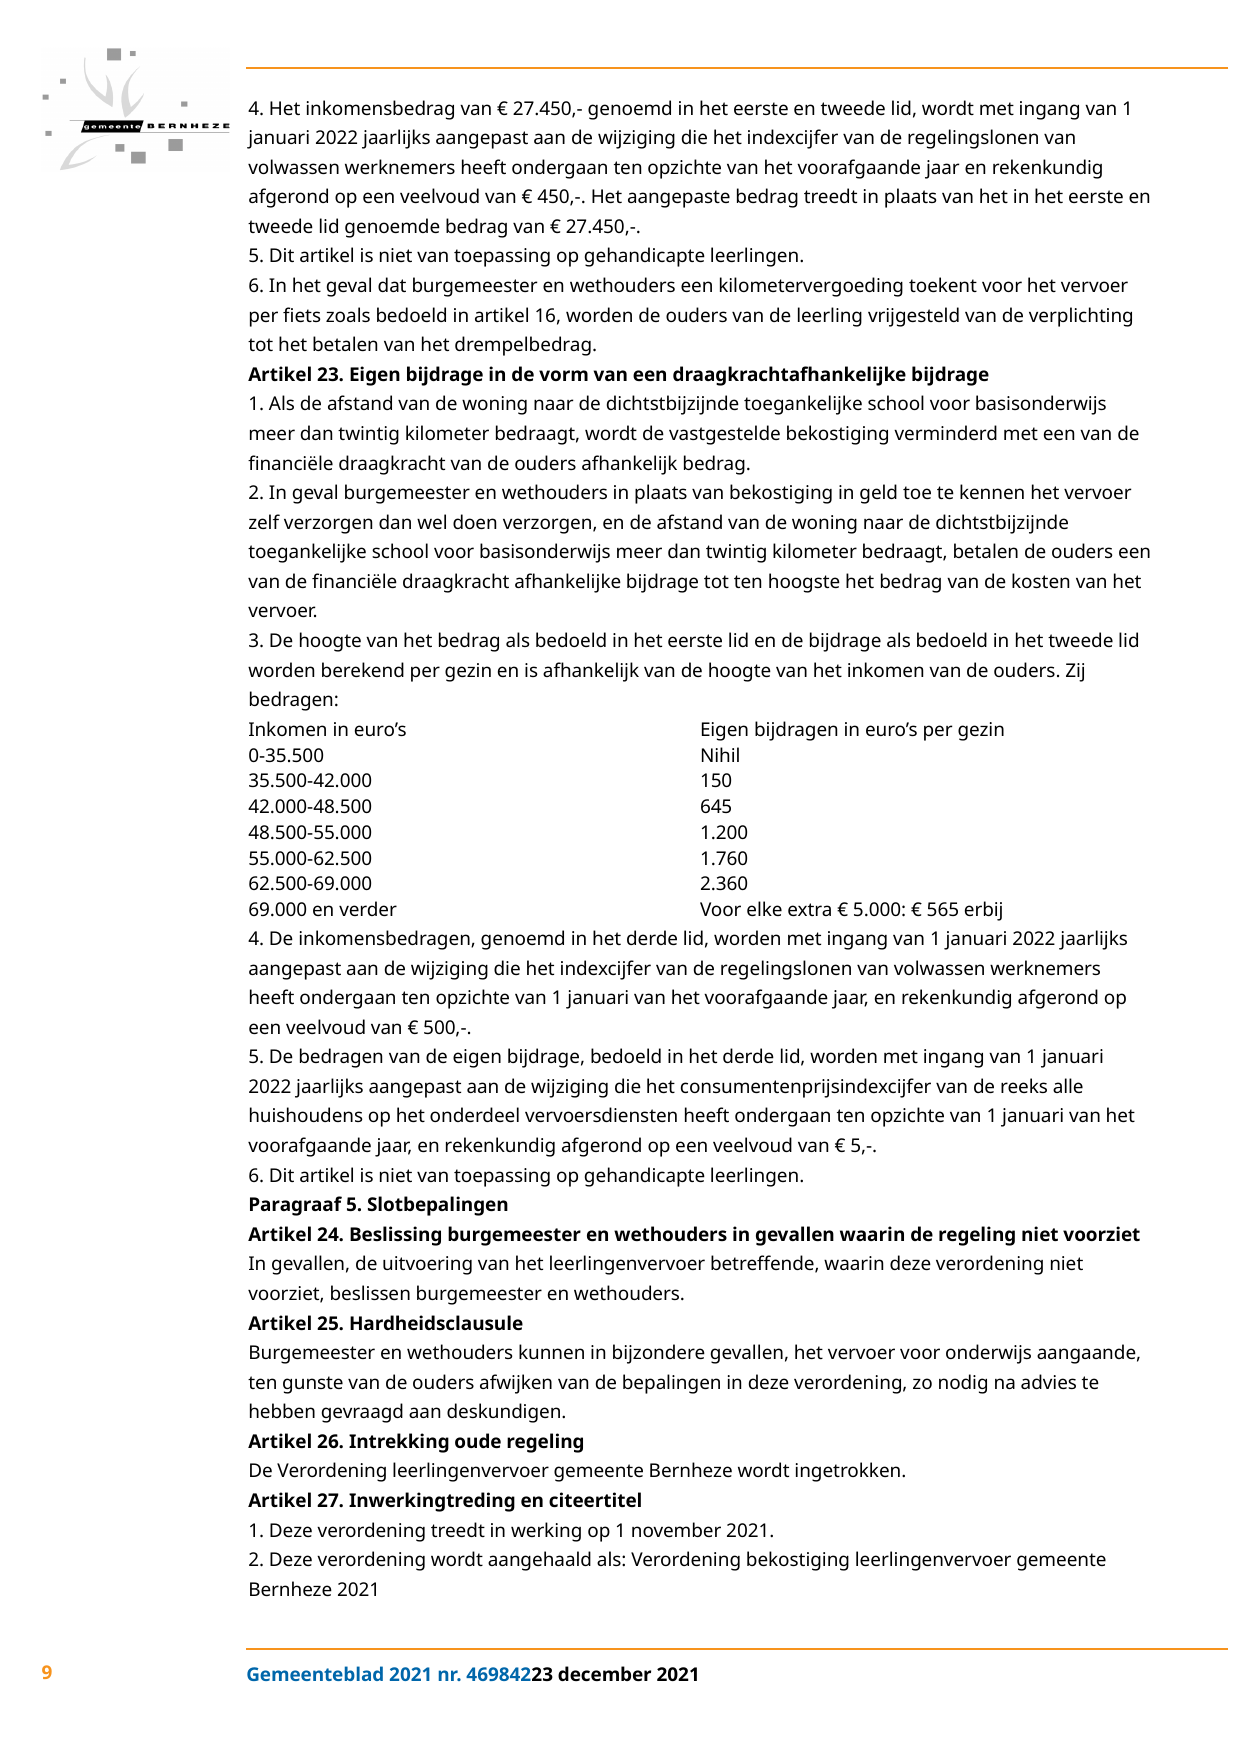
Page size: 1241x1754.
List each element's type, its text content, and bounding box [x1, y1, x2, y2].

table_cell 150 [700, 768, 1152, 793]
text De Verordening leerlingenvervoer gemeente Bernheze wordt ingetrokken. [248, 1458, 1152, 1483]
text In gevallen, de uitvoering van het leerlingenvervoer betreffende, waarin deze verordening niet voorziet, beslissen burgemeester en wethouders. [248, 1251, 1152, 1306]
text Artikel 24. Beslissing burgemeester en wethouders in gevallen waarin de regeling niet voorziet [248, 1221, 1152, 1247]
text 6. In het geval dat burgemeester en wethouders een kilometervergoeding toekent voor het vervoer per fiets zoals bedoeld in artikel 16, worden de ouders van de leerling vrijgesteld van de verplichting tot het betalen van het drempelbedrag. [248, 272, 1152, 357]
table_cell 55.000-62.500 [248, 845, 700, 871]
table_header Eigen bijdragen in euro’s per gezin [700, 716, 1152, 742]
table_cell Nihil [700, 742, 1152, 768]
table_cell Voor elke extra € 5.000: € 565 erbij [700, 896, 1152, 922]
text 3. De hoogte van het bedrag als bedoeld in het eerste lid en de bijdrage als bedoeld in het tweede lid worden berekend per gezin en is afhankelijk van de hoogte van het inkomen van de ouders. Zij bedragen: [248, 627, 1152, 712]
text Burgemeester en wethouders kunnen in bijzondere gevallen, het vervoer voor onderwijs aangaande, ten gunste van de ouders afwijken van de bepalingen in deze verordening, zo nodig na advies te hebben gevraagd aan deskundigen. [248, 1339, 1152, 1424]
table_cell 1.200 [700, 819, 1152, 845]
text 4. De inkomensbedragen, genoemd in het derde lid, worden met ingang van 1 januari 2022 jaarlijks aangepast aan de wijziging die het indexcijfer van de regelingslonen van volwassen werknemers heeft ondergaan ten opzichte van 1 januari van het voorafgaande jaar, en rekenkundig afgerond op een veelvoud van € 500,-. [248, 925, 1152, 1040]
picture [41, 47, 231, 172]
table_cell 1.760 [700, 845, 1152, 871]
table_cell 62.500-69.000 [248, 871, 700, 896]
text Artikel 25. Hardheidsclausule [248, 1310, 1152, 1336]
text 2. Deze verordening wordt aangehaald als: Verordening bekostiging leerlingenvervoer gemeente Bernheze 2021 [248, 1546, 1152, 1602]
table_cell 2.360 [700, 871, 1152, 896]
table_cell 69.000 en verder [248, 896, 700, 922]
text 4. Het inkomensbedrag van € 27.450,- genoemd in het eerste en tweede lid, wordt met ingang van 1 januari 2022 jaarlijks aangepast aan de wijziging die het indexcijfer van de regelingslonen van volwassen werknemers heeft ondergaan ten opzichte van het voorafgaande jaar en rekenkundig afgerond op een veelvoud van € 450,-. Het aangepaste bedrag treedt in plaats van het in het eerste en tweede lid genoemde bedrag van € 27.450,-. [248, 95, 1152, 239]
text 5. De bedragen van de eigen bijdrage, bedoeld in het derde lid, worden met ingang van 1 januari 2022 jaarlijks aangepast aan de wijziging die het consumentenprijsindexcijfer van de reeks alle huishoudens op het onderdeel vervoersdiensten heeft ondergaan ten opzichte van 1 januari van het voorafgaande jaar, en rekenkundig afgerond op een veelvoud van € 5,-. [248, 1043, 1152, 1158]
text 5. Dit artikel is niet van toepassing op gehandicapte leerlingen. [248, 243, 1152, 268]
text Artikel 26. Intrekking oude regeling [248, 1428, 1152, 1454]
text 6. Dit artikel is niet van toepassing op gehandicapte leerlingen. [248, 1162, 1152, 1188]
text 1. Deze verordening treedt in werking op 1 november 2021. [248, 1517, 1152, 1543]
text 2. In geval burgemeester en wethouders in plaats van bekostiging in geld toe te kennen het vervoer zelf verzorgen dan wel doen verzorgen, en de afstand van de woning naar de dichtstbijzijnde toegankelijke school voor basisonderwijs meer dan twintig kilometer bedraagt, betalen de ouders een van de financiële draagkracht afhankelijke bijdrage tot ten hoogste het bedrag van de kosten van het vervoer. [248, 479, 1152, 623]
table_cell 42.000-48.500 [248, 793, 700, 819]
text Artikel 27. Inwerkingtreding en citeertitel [248, 1487, 1152, 1513]
text 1. Als de afstand van de woning naar de dichtstbijzijnde toegankelijke school voor basisonderwijs meer dan twintig kilometer bedraagt, wordt de vastgestelde bekostiging verminderd met een van de financiële draagkracht van de ouders afhankelijk bedrag. [248, 391, 1152, 476]
table_cell 48.500-55.000 [248, 819, 700, 845]
table_cell 0-35.500 [248, 742, 700, 768]
table_header Inkomen in euro’s [248, 716, 700, 742]
table_cell 35.500-42.000 [248, 768, 700, 793]
text Paragraaf 5. Slotbepalingen [248, 1191, 1152, 1217]
table_cell 645 [700, 793, 1152, 819]
text Artikel 23. Eigen bijdrage in de vorm van een draagkrachtafhankelijke bijdrage [248, 361, 1152, 387]
